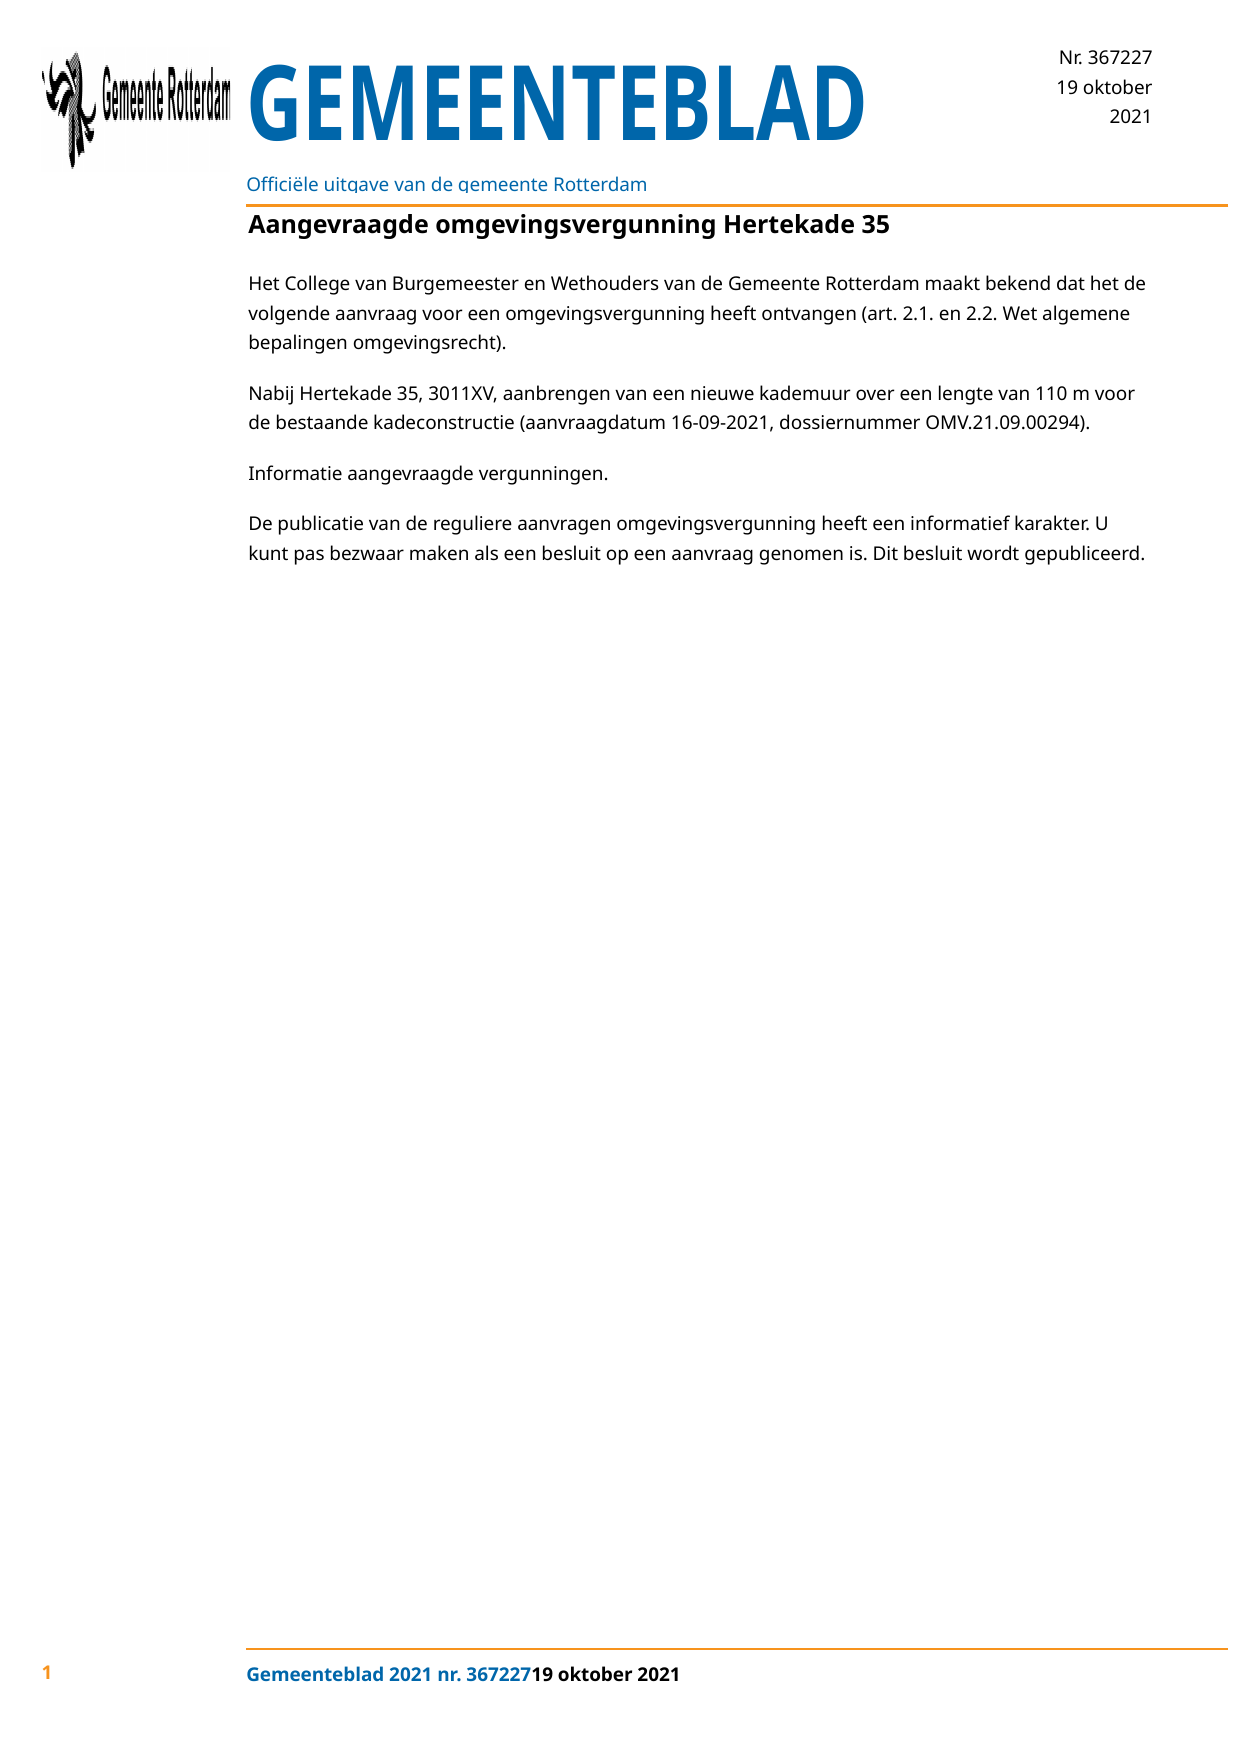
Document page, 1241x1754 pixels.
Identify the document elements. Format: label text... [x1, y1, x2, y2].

picture [41, 47, 231, 172]
text Informatie aangevraagde vergunningen. [248, 460, 1152, 486]
text Het College van Burgemeester en Wethouders van de Gemeente Rotterdam maakt bekend dat het de volgende aanvraag voor een omgevingsvergunning heeft ontvangen (art. 2.1. en 2.2. Wet algemene bepalingen omgevingsrecht). [248, 270, 1152, 355]
text Nabij Hertekade 35, 3011XV, aanbrengen van een nieuwe kademuur over een lengte van 110 m voor de bestaande kadeconstructie (aanvraagdatum 16-09-2021, dossiernummer OMV.21.09.00294). [248, 380, 1152, 435]
text Aangevraagde omgevingsvergunning Hertekade 35 [248, 207, 1152, 241]
text De publicatie van de reguliere aanvragen omgevingsvergunning heeft een informatief karakter. U kunt pas bezwaar maken als een besluit op een aanvraag genomen is. Dit besluit wordt gepubliceerd. [248, 510, 1152, 566]
